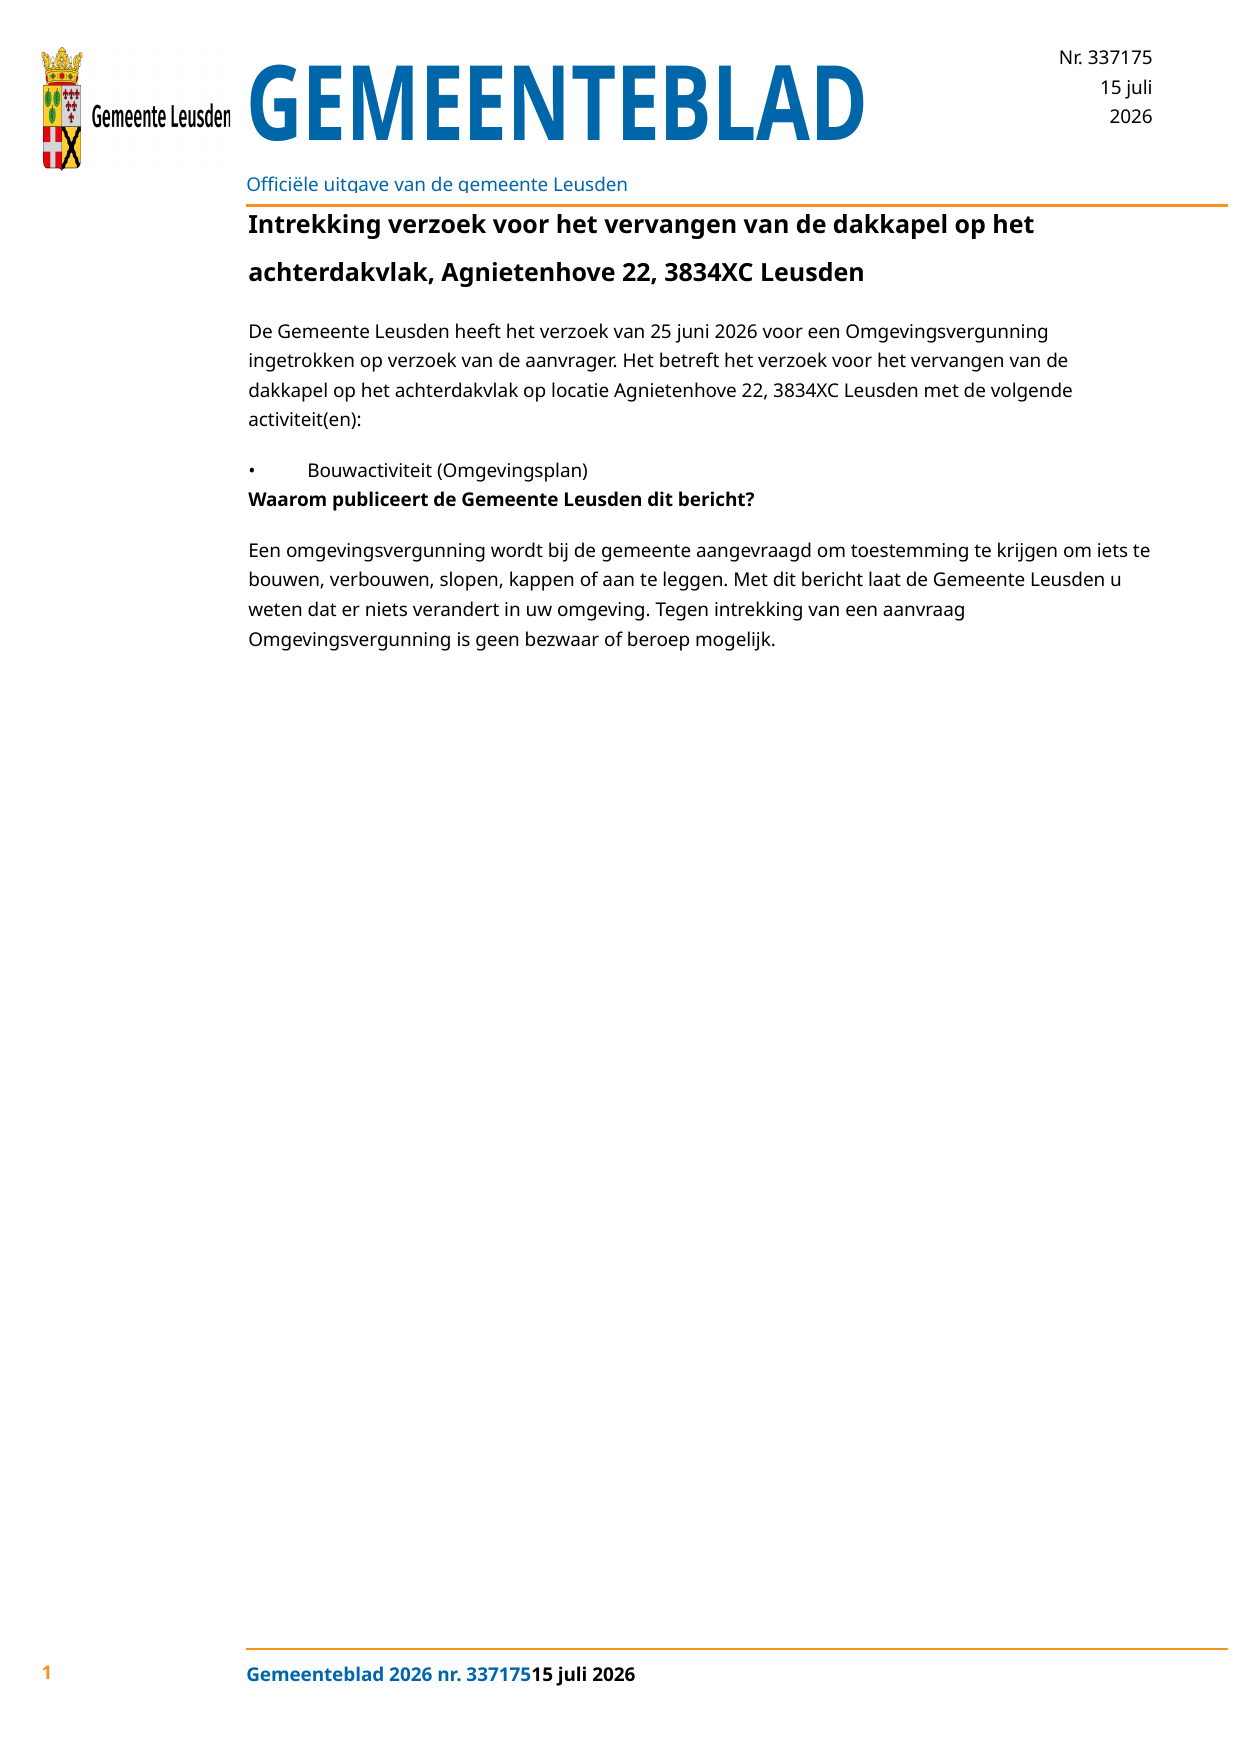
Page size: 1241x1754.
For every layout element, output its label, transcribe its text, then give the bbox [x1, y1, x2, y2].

text Een omgevingsvergunning wordt bij de gemeente aangevraagd om toestemming te krijgen om iets te bouwen, verbouwen, slopen, kappen of aan te leggen. Met dit bericht laat de Gemeente Leusden u weten dat er niets verandert in uw omgeving. Tegen intrekking van een aanvraag Omgevingsvergunning is geen bezwaar of beroep mogelijk. [248, 537, 1152, 652]
list Bouwactiviteit (Omgevingsplan) [248, 457, 1152, 483]
text De Gemeente Leusden heeft het verzoek van 25 juni 2026 voor een Omgevingsvergunning ingetrokken op verzoek van de aanvrager. Het betreft het verzoek voor het vervangen van de dakkapel op het achterdakvlak op locatie Agnietenhove 22, 3834XC Leusden met de volgende activiteit(en): [248, 318, 1152, 432]
text Intrekking verzoek voor het vervangen van de dakkapel op het achterdakvlak, Agnietenhove 22, 3834XC Leusden [248, 207, 1152, 288]
text Waarom publiceert de Gemeente Leusden dit bericht? [248, 487, 1152, 512]
picture [41, 47, 231, 172]
